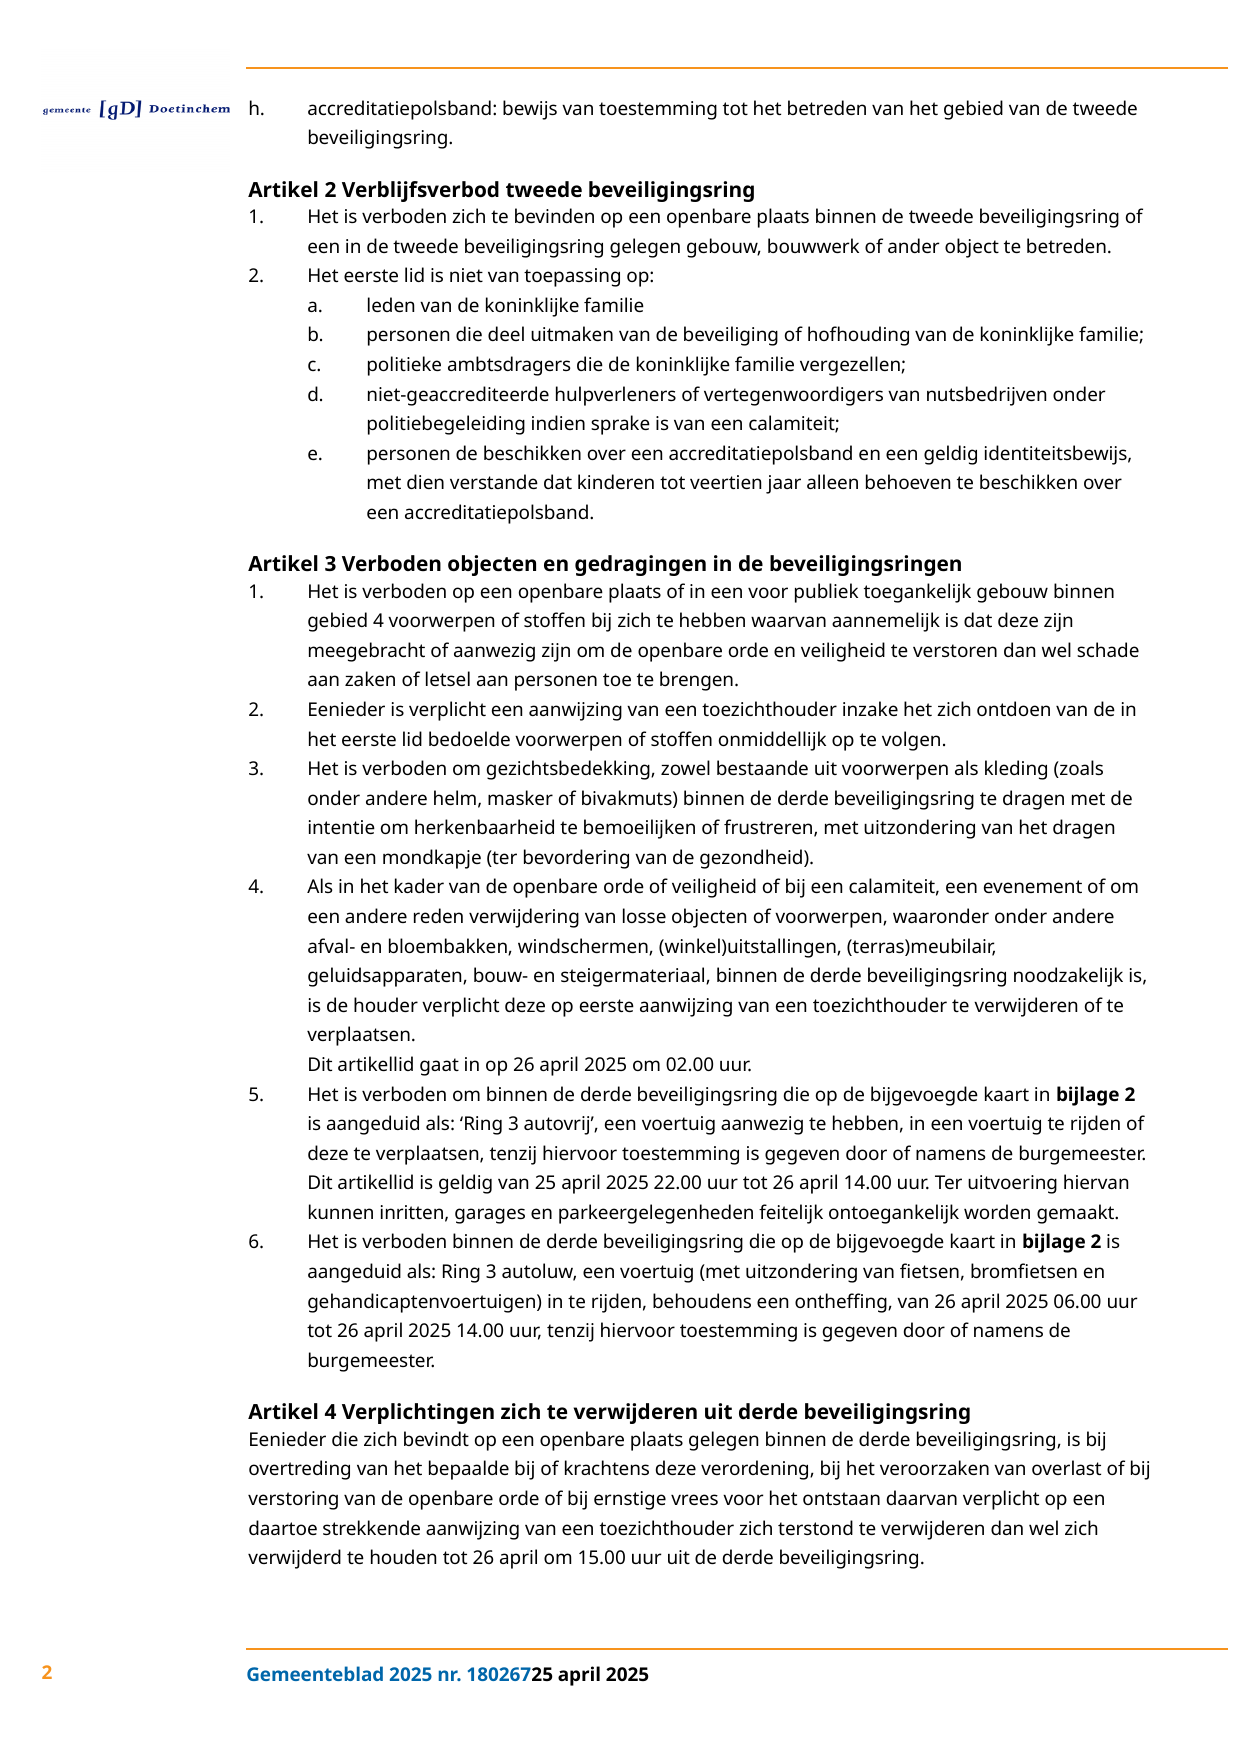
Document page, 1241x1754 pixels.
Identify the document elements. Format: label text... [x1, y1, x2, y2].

list Het is verboden om gezichtsbedekking, zowel bestaande uit voorwerpen als kleding (zoals onder andere helm, masker of bivakmuts) binnen de derde beveiligingsring te dragen met de intentie om herkenbaarheid te bemoeilijken of frustreren, met uitzondering van het dragen van een mondkapje (ter bevordering van de gezondheid). [248, 755, 1152, 870]
list Het is verboden op een openbare plaats of in een voor publiek toegankelijk gebouw binnen gebied 4 voorwerpen of stoffen bij zich te hebben waarvan aannemelijk is dat deze zijn meegebracht of aanwezig zijn om de openbare orde en veiligheid te verstoren dan wel schade aan zaken of letsel aan personen toe te brengen. [248, 578, 1152, 692]
list leden van de koninklijke familie [307, 292, 1152, 318]
list Het is verboden om binnen de derde beveiligingsring die op de bijgevoegde kaart in bijlage 2 is aangeduid als: ‘Ring 3 autovrij’, een voertuig aanwezig te hebben, in een voertuig te rijden of deze te verplaatsen, tenzij hiervoor toestemming is gegeven door of namens de burgemeester. Dit artikellid is geldig van 25 april 2025 22.00 uur tot 26 april 14.00 uur. Ter uitvoering hiervan kunnen inritten, garages en parkeergelegenheden feitelijk ontoegankelijk worden gemaakt. [248, 1081, 1152, 1225]
text Artikel 4 Verplichtingen zich te verwijderen uit derde beveiligingsring [248, 1397, 1152, 1426]
text Artikel 2 Verblijfsverbod tweede beveiligingsring [248, 175, 1152, 203]
list Het eerste lid is niet van toepassing op: [248, 262, 1152, 288]
list Het is verboden binnen de derde beveiligingsring die op de bijgevoegde kaart in bijlage 2 is aangeduid als: Ring 3 autoluw, een voertuig (met uitzondering van fietsen, bromfietsen en gehandicaptenvoertuigen) in te rijden, behoudens een ontheffing, van 26 april 2025 06.00 uur tot 26 april 2025 14.00 uur, tenzij hiervoor toestemming is gegeven door of namens de burgemeester. [248, 1229, 1152, 1373]
picture [41, 47, 231, 172]
text Artikel 3 Verboden objecten en gedragingen in de beveiligingsringen [248, 549, 1152, 578]
text Eenieder die zich bevindt op een openbare plaats gelegen binnen de derde beveiligingsring, is bij overtreding van het bepaalde bij of krachtens deze verordening, bij het veroorzaken van overlast of bij verstoring van de openbare orde of bij ernstige vrees voor het ontstaan daarvan verplicht op een daartoe strekkende aanwijzing van een toezichthouder zich terstond te verwijderen dan wel zich verwijderd te houden tot 26 april om 15.00 uur uit de derde beveiligingsring. [248, 1426, 1152, 1570]
list Dit artikellid gaat in op 26 april 2025 om 02.00 uur. [248, 1051, 1152, 1077]
list niet-geaccrediteerde hulpverleners of vertegenwoordigers van nutsbedrijven onder politiebegeleiding indien sprake is van een calamiteit; [307, 381, 1152, 436]
list Eenieder is verplicht een aanwijzing van een toezichthouder inzake het zich ontdoen van de in het eerste lid bedoelde voorwerpen of stoffen onmiddellijk op te volgen. [248, 696, 1152, 752]
list Het is verboden zich te bevinden op een openbare plaats binnen de tweede beveiligingsring of een in de tweede beveiligingsring gelegen gebouw, bouwwerk of ander object te betreden. [248, 203, 1152, 258]
list personen die deel uitmaken van de beveiliging of hofhouding van de koninklijke familie; [307, 322, 1152, 347]
list accreditatiepolsband: bewijs van toestemming tot het betreden van het gebied van de tweede beveiligingsring. [248, 95, 1152, 150]
list politieke ambtsdragers die de koninklijke familie vergezellen; [307, 351, 1152, 377]
list personen de beschikken over een accreditatiepolsband en een geldig identiteitsbewijs, met dien verstande dat kinderen tot veertien jaar alleen behoeven te beschikken over een accreditatiepolsband. [307, 440, 1152, 525]
list Als in het kader van de openbare orde of veiligheid of bij een calamiteit, een evenement of om een andere reden verwijdering van losse objecten of voorwerpen, waaronder onder andere afval- en bloembakken, windschermen, (winkel)uitstallingen, (terras)meubilair, geluidsapparaten, bouw- en steigermateriaal, binnen de derde beveiligingsring noodzakelijk is, is de houder verplicht deze op eerste aanwijzing van een toezichthouder te verwijderen of te verplaatsen. [248, 874, 1152, 1047]
